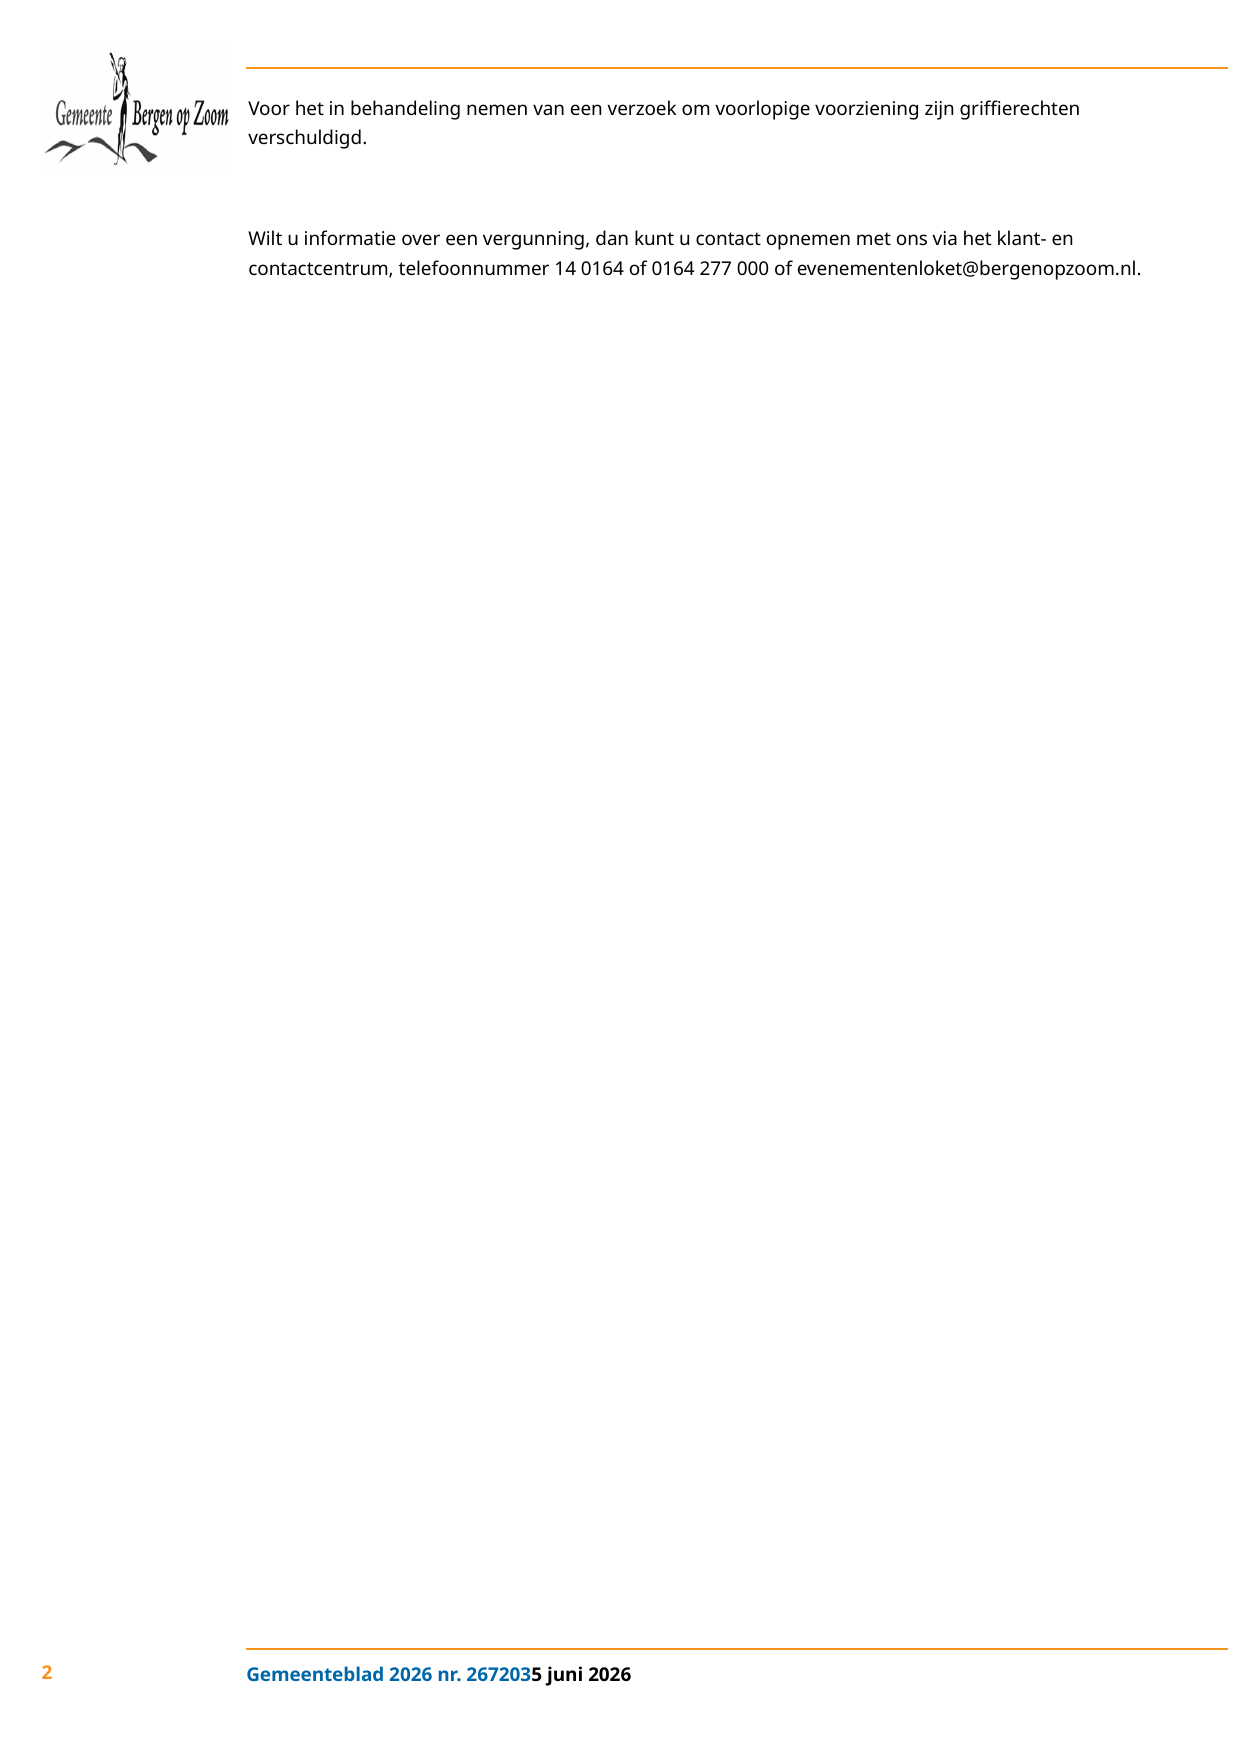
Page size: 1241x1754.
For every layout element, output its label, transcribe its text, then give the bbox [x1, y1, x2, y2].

picture [41, 47, 231, 172]
text Wilt u informatie over een vergunning, dan kunt u contact opnemen met ons via het klant- en contactcentrum, telefoonnummer 14 0164 of 0164 277 000 of evenementenloket@bergenopzoom.nl. [248, 225, 1152, 281]
text Voor het in behandeling nemen van een verzoek om voorlopige voorziening zijn griffierechten verschuldigd. [248, 95, 1152, 150]
